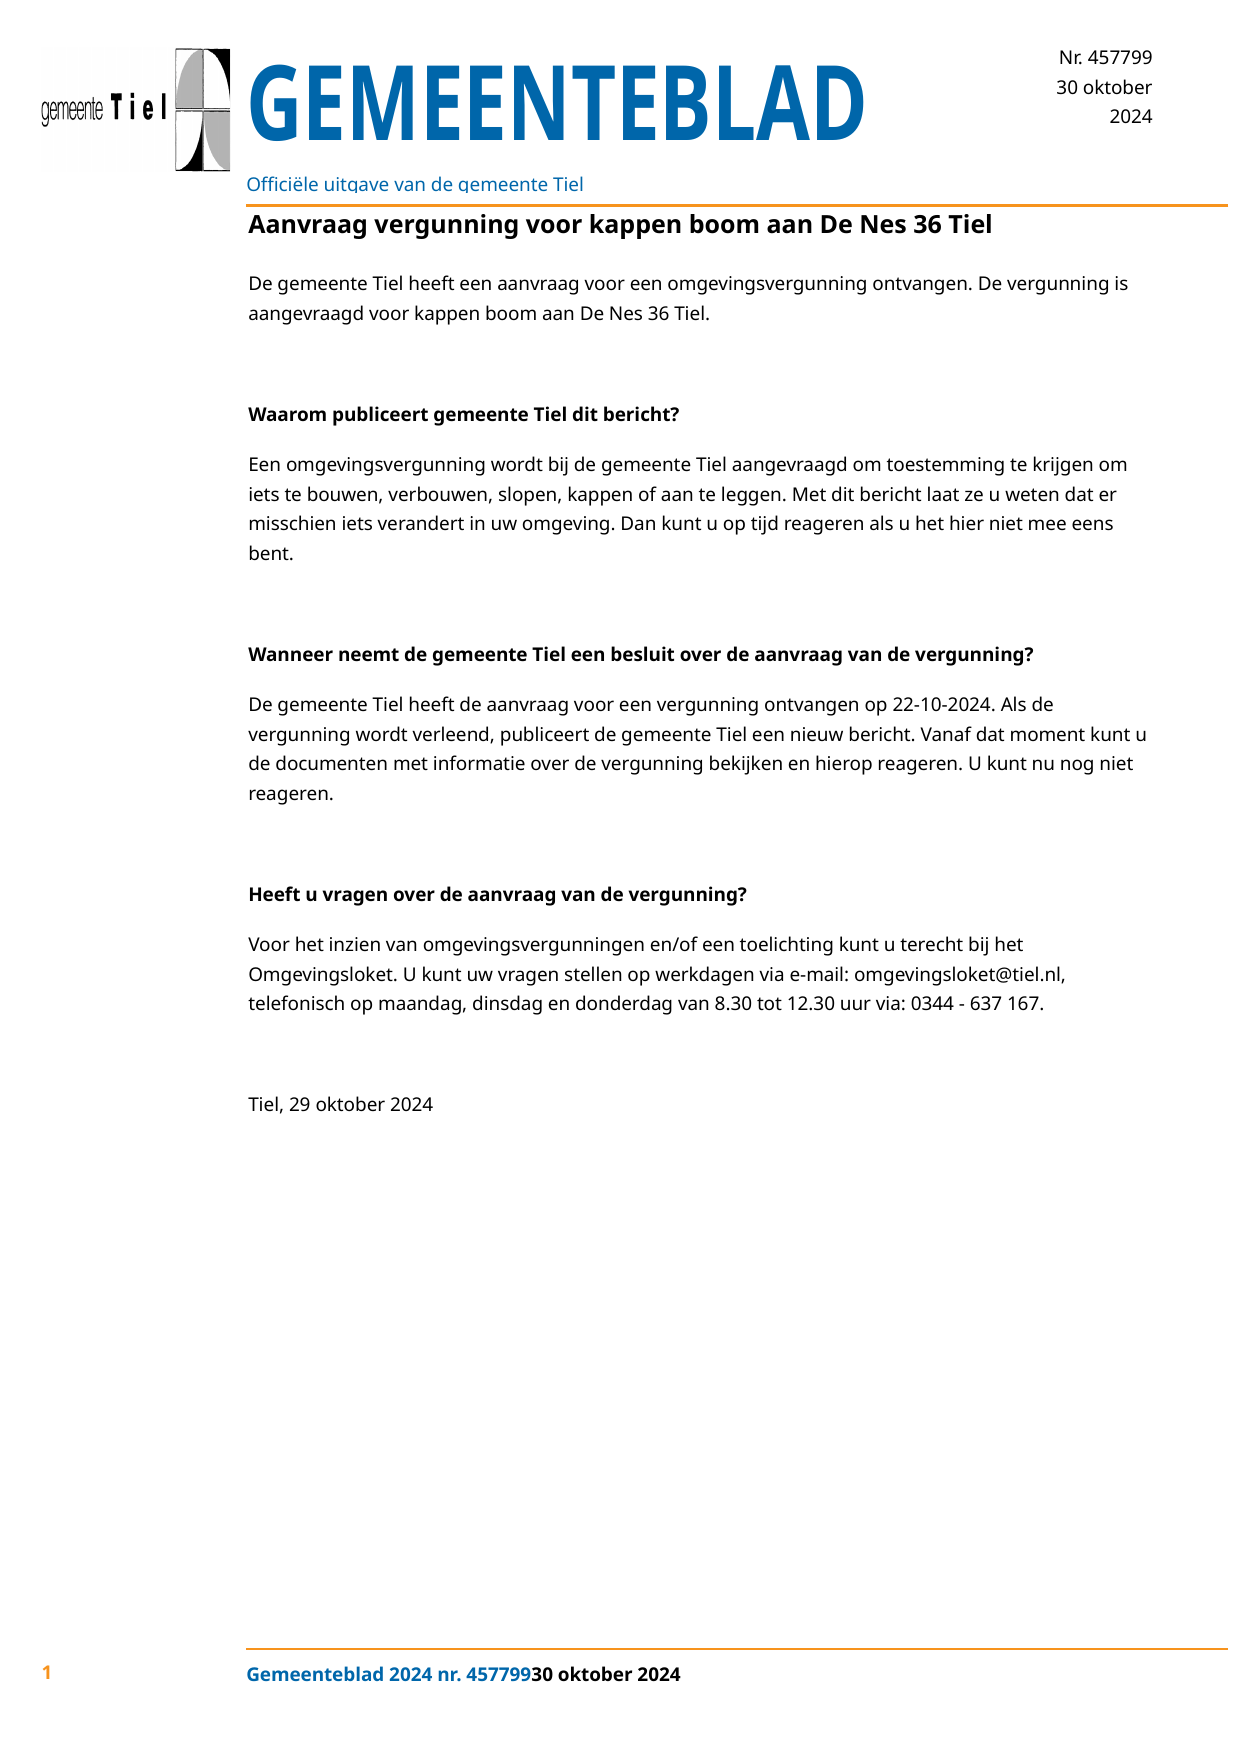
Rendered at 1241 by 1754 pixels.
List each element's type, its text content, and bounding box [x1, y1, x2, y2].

picture [41, 47, 231, 172]
text Heeft u vragen over de aanvraag van de vergunning? [248, 881, 1152, 906]
text De gemeente Tiel heeft de aanvraag voor een vergunning ontvangen op 22-10-2024. Als de vergunning wordt verleend, publiceert de gemeente Tiel een nieuw bericht. Vanaf dat moment kunt u de documenten met informatie over de vergunning bekijken en hierop reageren. U kunt nu nog niet reageren. [248, 691, 1152, 806]
text De gemeente Tiel heeft een aanvraag voor een omgevingsvergunning ontvangen. De vergunning is aangevraagd voor kappen boom aan De Nes 36 Tiel. [248, 270, 1152, 326]
text Voor het inzien van omgevingsvergunningen en/of een toelichting kunt u terecht bij het Omgevingsloket. U kunt uw vragen stellen op werkdagen via e-mail: omgevingsloket@tiel.nl, telefonisch op maandag, dinsdag en donderdag van 8.30 tot 12.30 uur via: 0344 - 637 167. [248, 931, 1152, 1016]
text Aanvraag vergunning voor kappen boom aan De Nes 36 Tiel [248, 207, 1152, 241]
text Wanneer neemt de gemeente Tiel een besluit over de aanvraag van de vergunning? [248, 641, 1152, 666]
text Waarom publiceert gemeente Tiel dit bericht? [248, 401, 1152, 426]
text Een omgevingsvergunning wordt bij de gemeente Tiel aangevraagd om toestemming te krijgen om iets te bouwen, verbouwen, slopen, kappen of aan te leggen. Met dit bericht laat ze u weten dat er misschien iets verandert in uw omgeving. Dan kunt u op tijd reageren als u het hier niet mee eens bent. [248, 451, 1152, 566]
text Tiel, 29 oktober 2024 [248, 1091, 1152, 1117]
